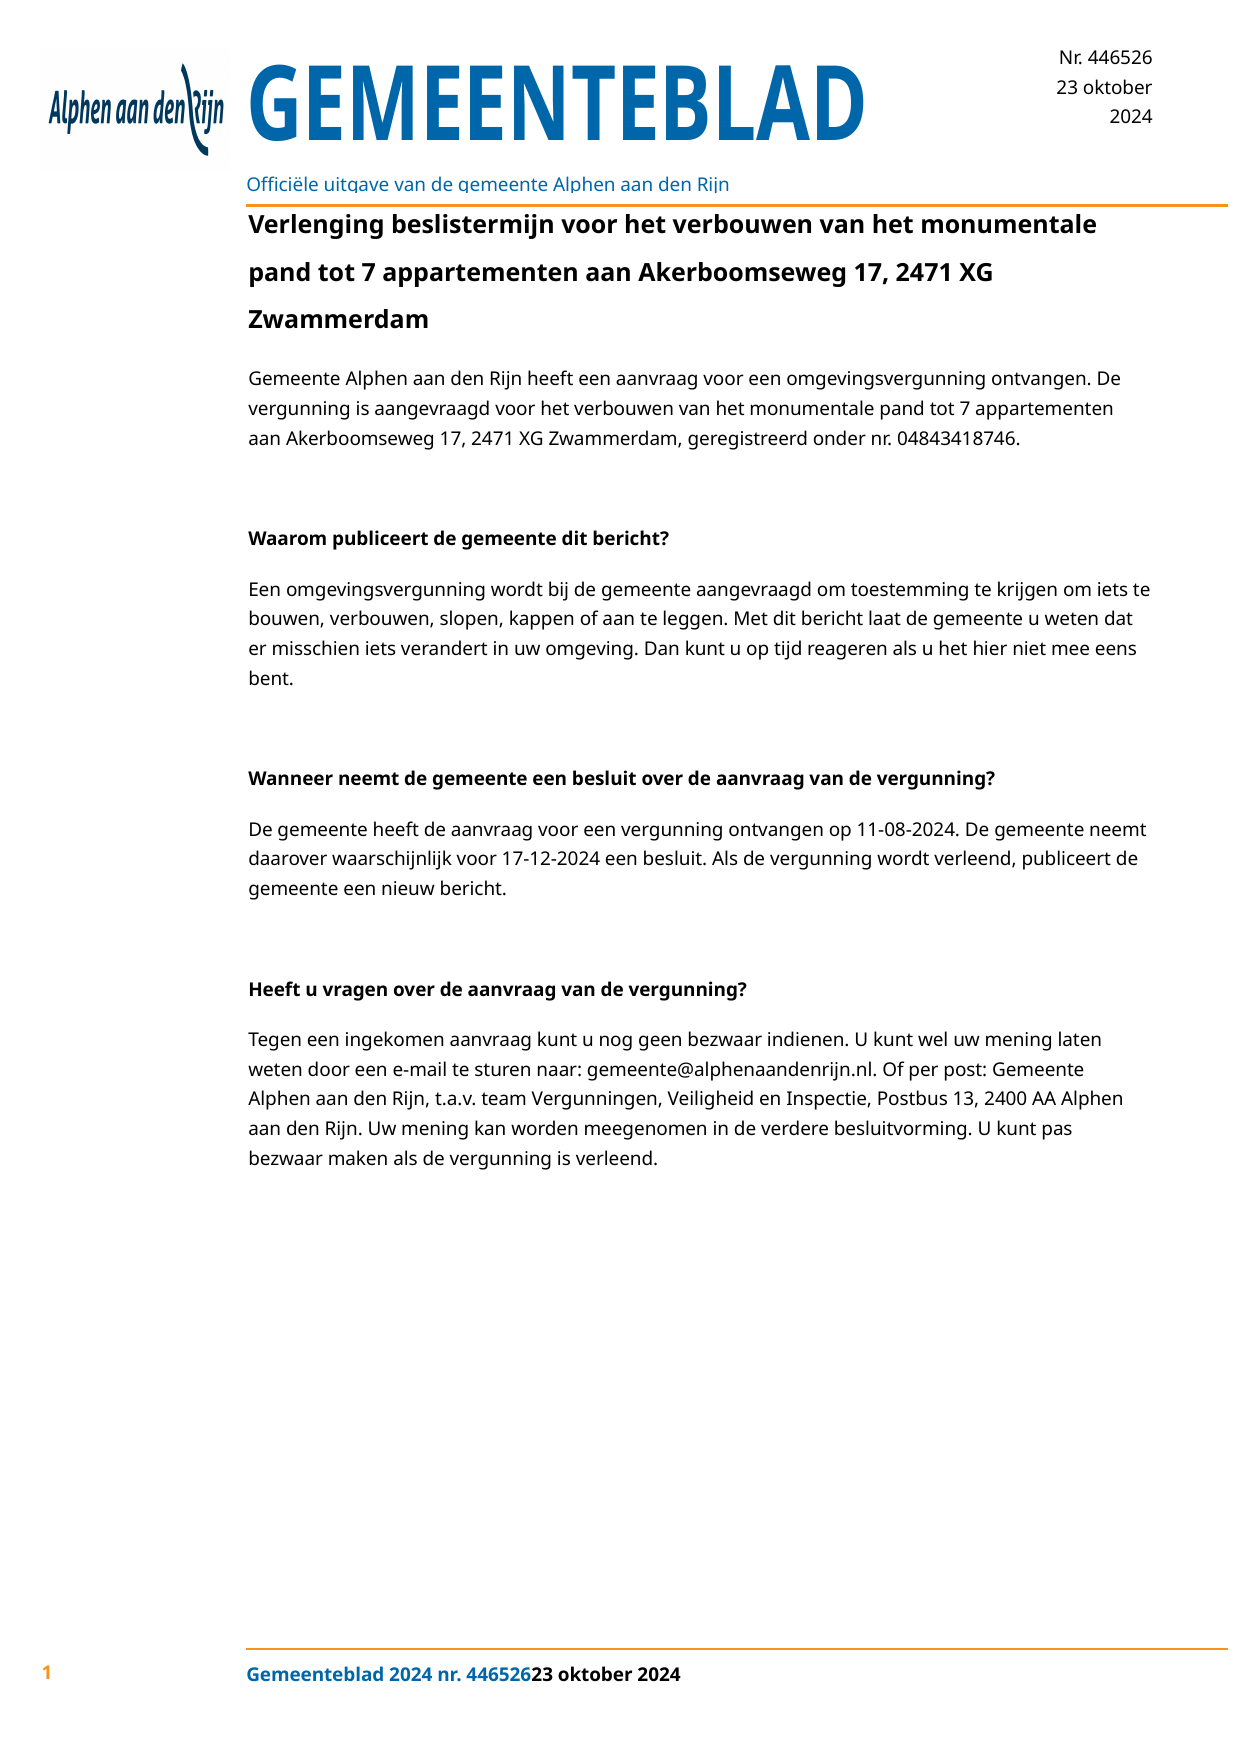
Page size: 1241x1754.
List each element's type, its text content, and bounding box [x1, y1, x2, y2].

text Wanneer neemt de gemeente een besluit over de aanvraag van de vergunning? [248, 766, 1152, 791]
text Waarom publiceert de gemeente dit bericht? [248, 526, 1152, 551]
text Verlenging beslistermijn voor het verbouwen van het monumentale pand tot 7 appartementen aan Akerboomseweg 17, 2471 XG Zwammerdam [248, 207, 1152, 336]
text De gemeente heeft de aanvraag voor een vergunning ontvangen op 11-08-2024. De gemeente neemt daarover waarschijnlijk voor 17-12-2024 een besluit. Als de vergunning wordt verleend, publiceert de gemeente een nieuw bericht. [248, 816, 1152, 901]
text Een omgevingsvergunning wordt bij de gemeente aangevraagd om toestemming te krijgen om iets te bouwen, verbouwen, slopen, kappen of aan te leggen. Met dit bericht laat de gemeente u weten dat er misschien iets verandert in uw omgeving. Dan kunt u op tijd reageren als u het hier niet mee eens bent. [248, 576, 1152, 690]
picture [41, 47, 231, 172]
text Heeft u vragen over de aanvraag van de vergunning? [248, 976, 1152, 1002]
text Tegen een ingekomen aanvraag kunt u nog geen bezwaar indienen. U kunt wel uw mening laten weten door een e-mail te sturen naar: gemeente@alphenaandenrijn.nl. Of per post: Gemeente Alphen aan den Rijn, t.a.v. team Vergunningen, Veiligheid en Inspectie, Postbus 13, 2400 AA Alphen aan den Rijn. Uw mening kan worden meegenomen in de verdere besluitvorming. U kunt pas bezwaar maken als de vergunning is verleend. [248, 1026, 1152, 1170]
text Gemeente Alphen aan den Rijn heeft een aanvraag voor een omgevingsvergunning ontvangen. De vergunning is aangevraagd voor het verbouwen van het monumentale pand tot 7 appartementen aan Akerboomseweg 17, 2471 XG Zwammerdam, geregistreerd onder nr. 04843418746. [248, 366, 1152, 450]
